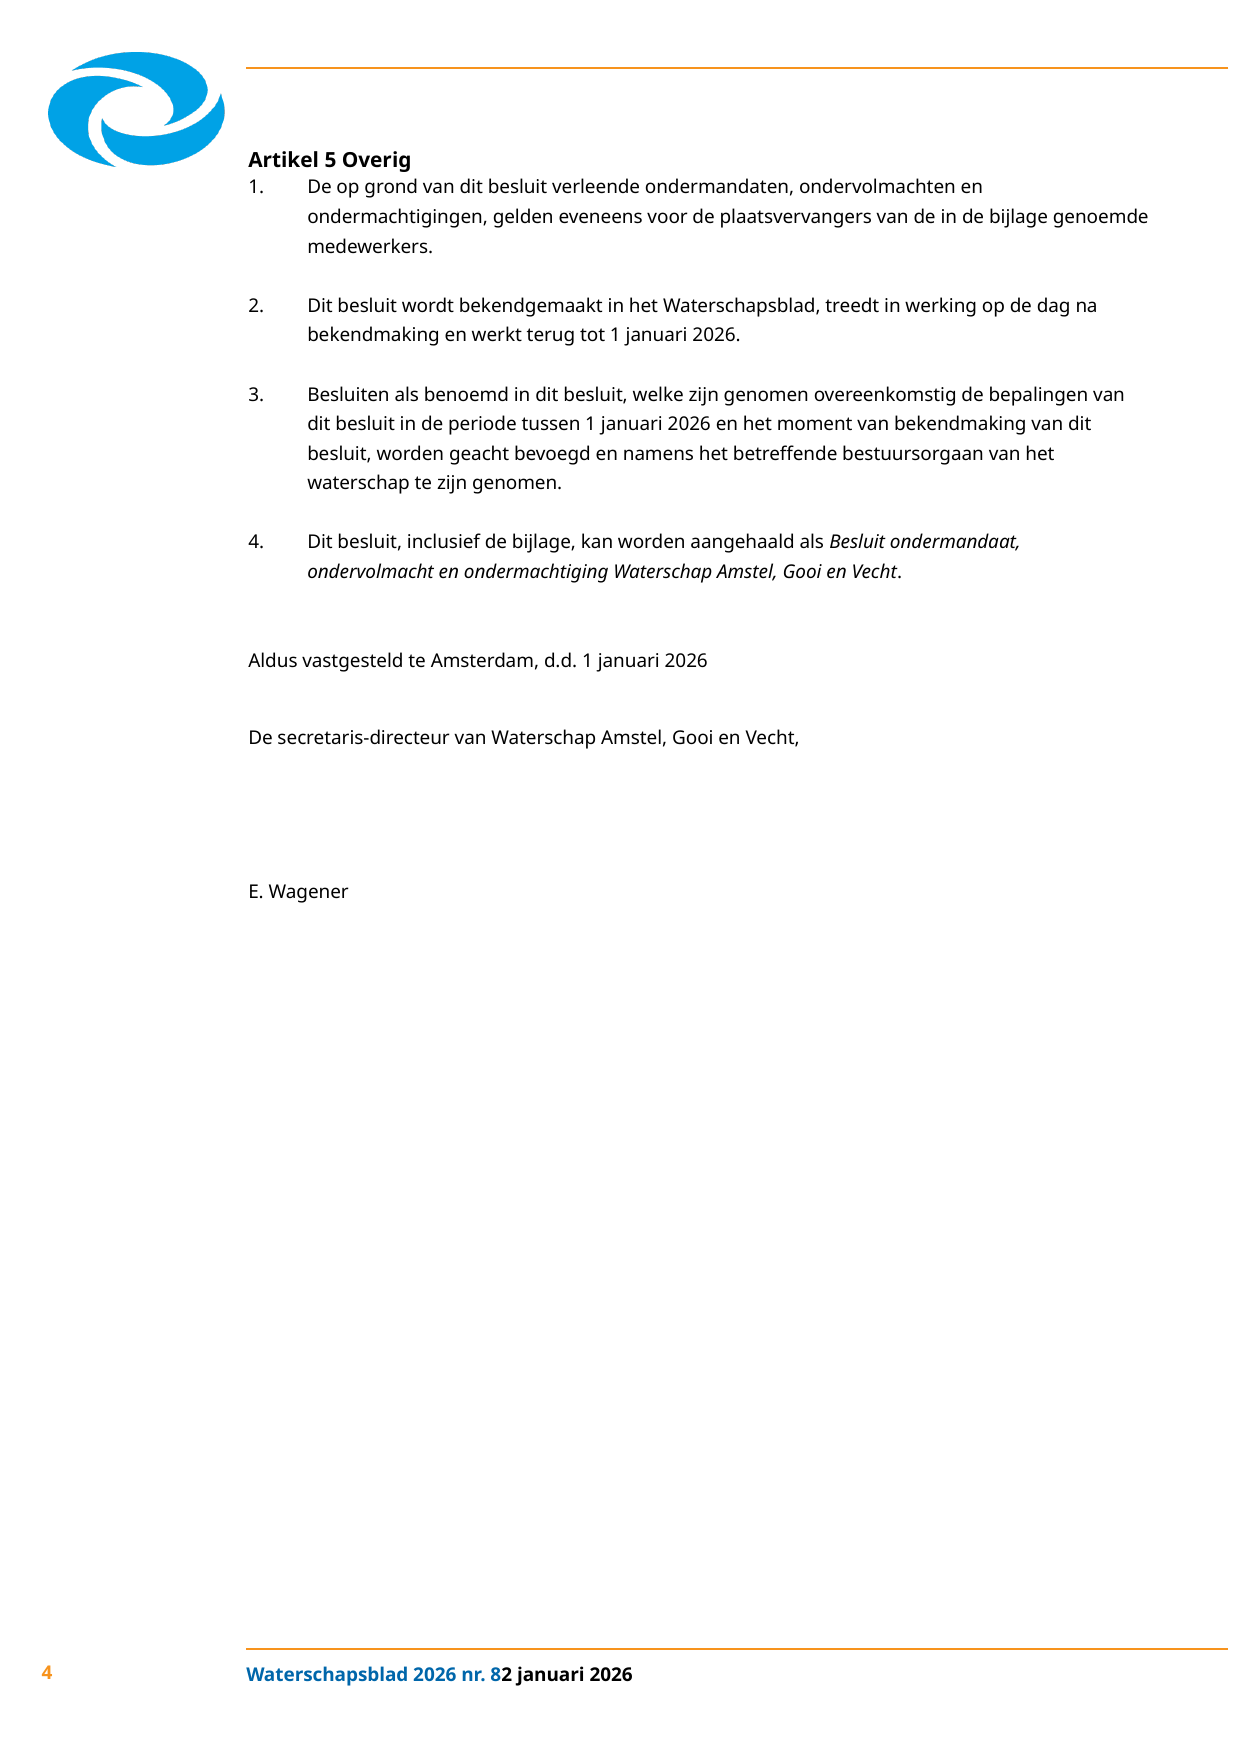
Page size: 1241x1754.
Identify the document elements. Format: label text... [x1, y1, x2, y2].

list Besluiten als benoemd in dit besluit, welke zijn genomen overeenkomstig de bepalingen van dit besluit in de periode tussen 1 januari 2026 en het moment van bekendmaking van dit besluit, worden geacht bevoegd en namens het betreffende bestuursorgaan van het waterschap te zijn genomen. [248, 381, 1152, 495]
text Aldus vastgesteld te Amsterdam, d.d. 1 januari 2026 [248, 647, 1152, 673]
text E. Wagener [248, 878, 1152, 904]
list De op grond van dit besluit verleende ondermandaten, ondervolmachten en ondermachtigingen, gelden eveneens voor de plaatsvervangers van de in de bijlage genoemde medewerkers. [248, 174, 1152, 258]
picture [41, 47, 231, 172]
list Dit besluit, inclusief de bijlage, kan worden aangehaald als Besluit ondermandaat, ondervolmacht en ondermachtiging Waterschap Amstel, Gooi en Vecht. [248, 529, 1152, 584]
list Dit besluit wordt bekendgemaakt in het Waterschapsblad, treedt in werking op de dag na bekendmaking en werkt terug tot 1 januari 2026. [248, 292, 1152, 347]
text Artikel 5 Overig [248, 145, 1152, 174]
text De secretaris-directeur van Waterschap Amstel, Gooi en Vecht, [248, 724, 1152, 750]
